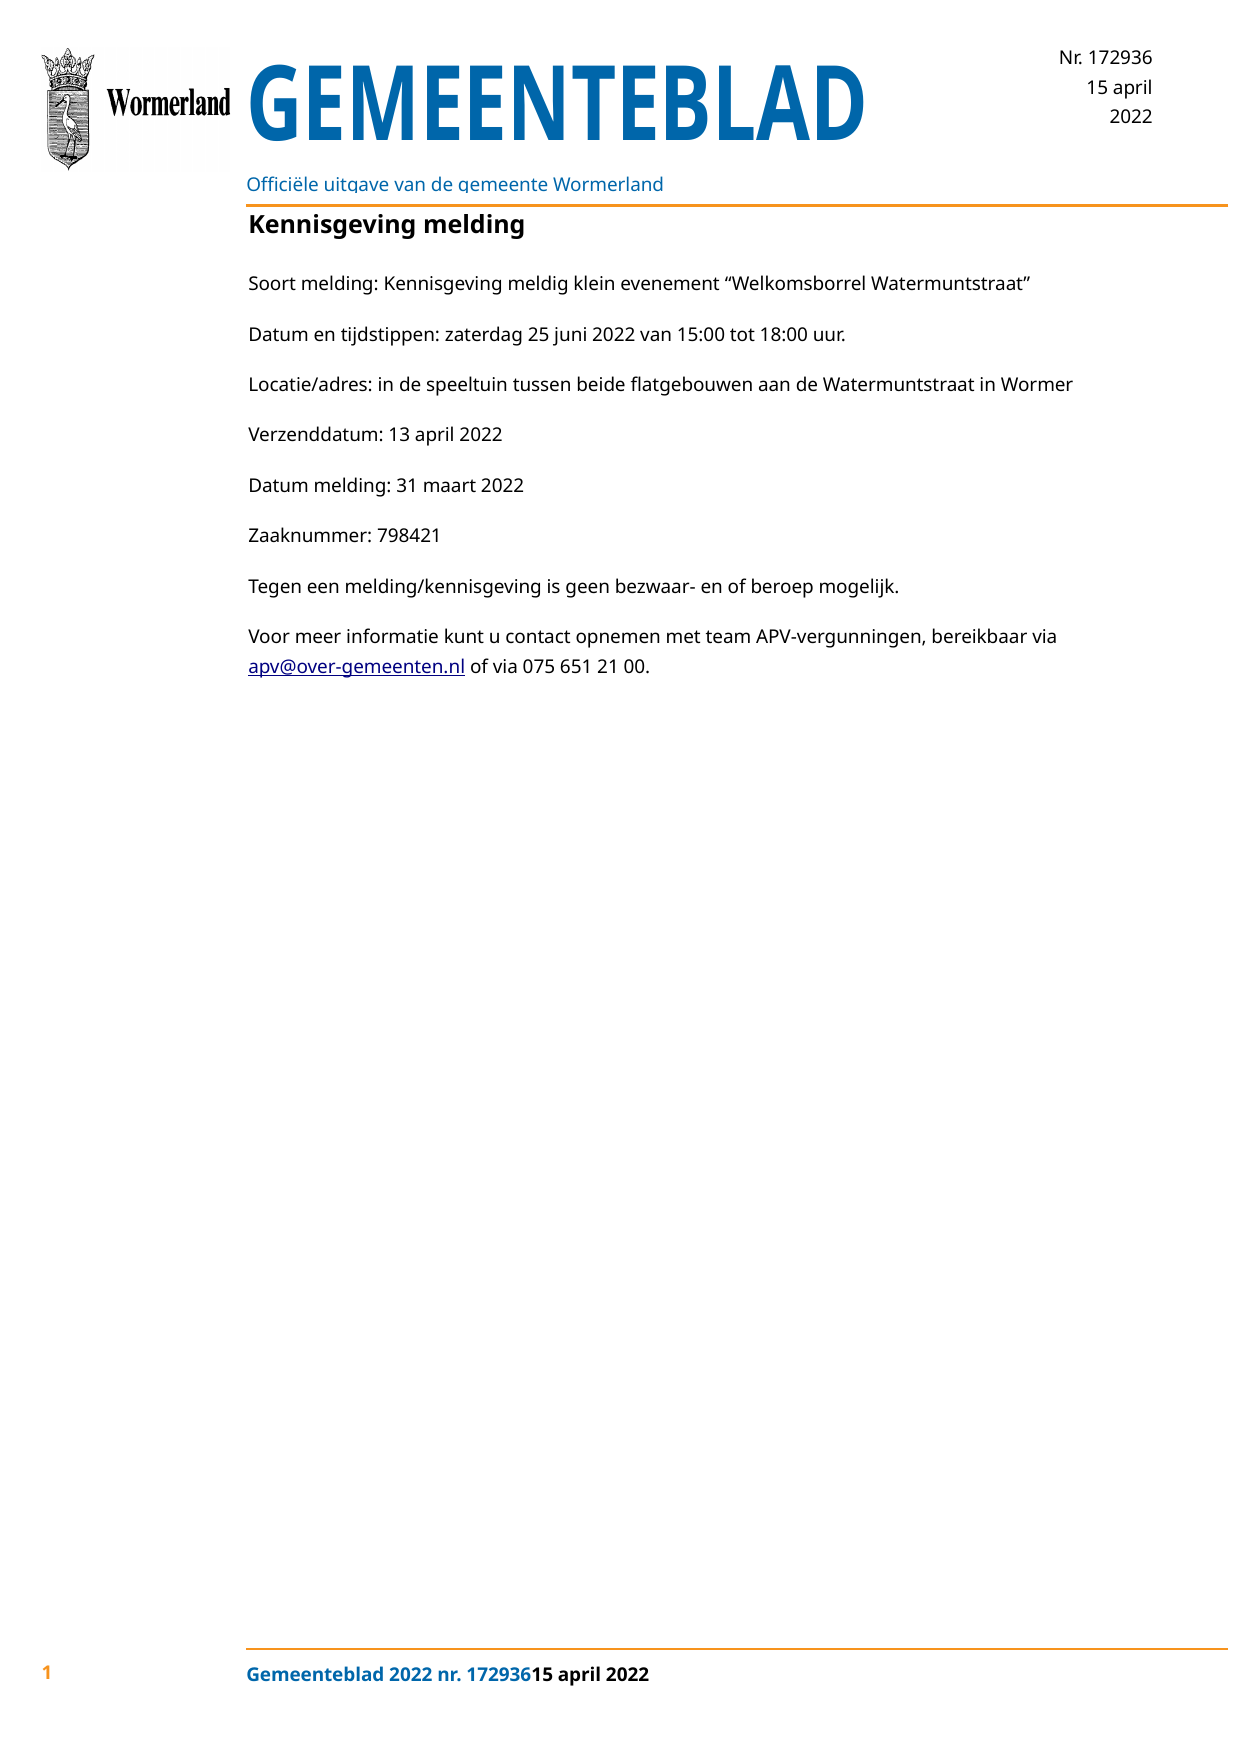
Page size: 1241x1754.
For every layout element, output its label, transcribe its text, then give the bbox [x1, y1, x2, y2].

text Locatie/adres: in de speeltuin tussen beide flatgebouwen aan de Watermuntstraat in Wormer [248, 371, 1152, 397]
text Kennisgeving melding [248, 207, 1152, 241]
text Voor meer informatie kunt u contact opnemen met team APV-vergunningen, bereikbaar via apv@over-gemeenten.nl of via 075 651 21 00. [248, 623, 1152, 678]
text Soort melding: Kennisgeving meldig klein evenement “Welkomsborrel Watermuntstraat” [248, 270, 1152, 296]
text Zaaknummer: 798421 [248, 522, 1152, 548]
text Datum en tijdstippen: zaterdag 25 juni 2022 van 15:00 tot 18:00 uur. [248, 321, 1152, 346]
text Tegen een melding/kennisgeving is geen bezwaar- en of beroep mogelijk. [248, 573, 1152, 598]
text Verzenddatum: 13 april 2022 [248, 422, 1152, 447]
picture [41, 47, 231, 172]
text Datum melding: 31 maart 2022 [248, 472, 1152, 498]
